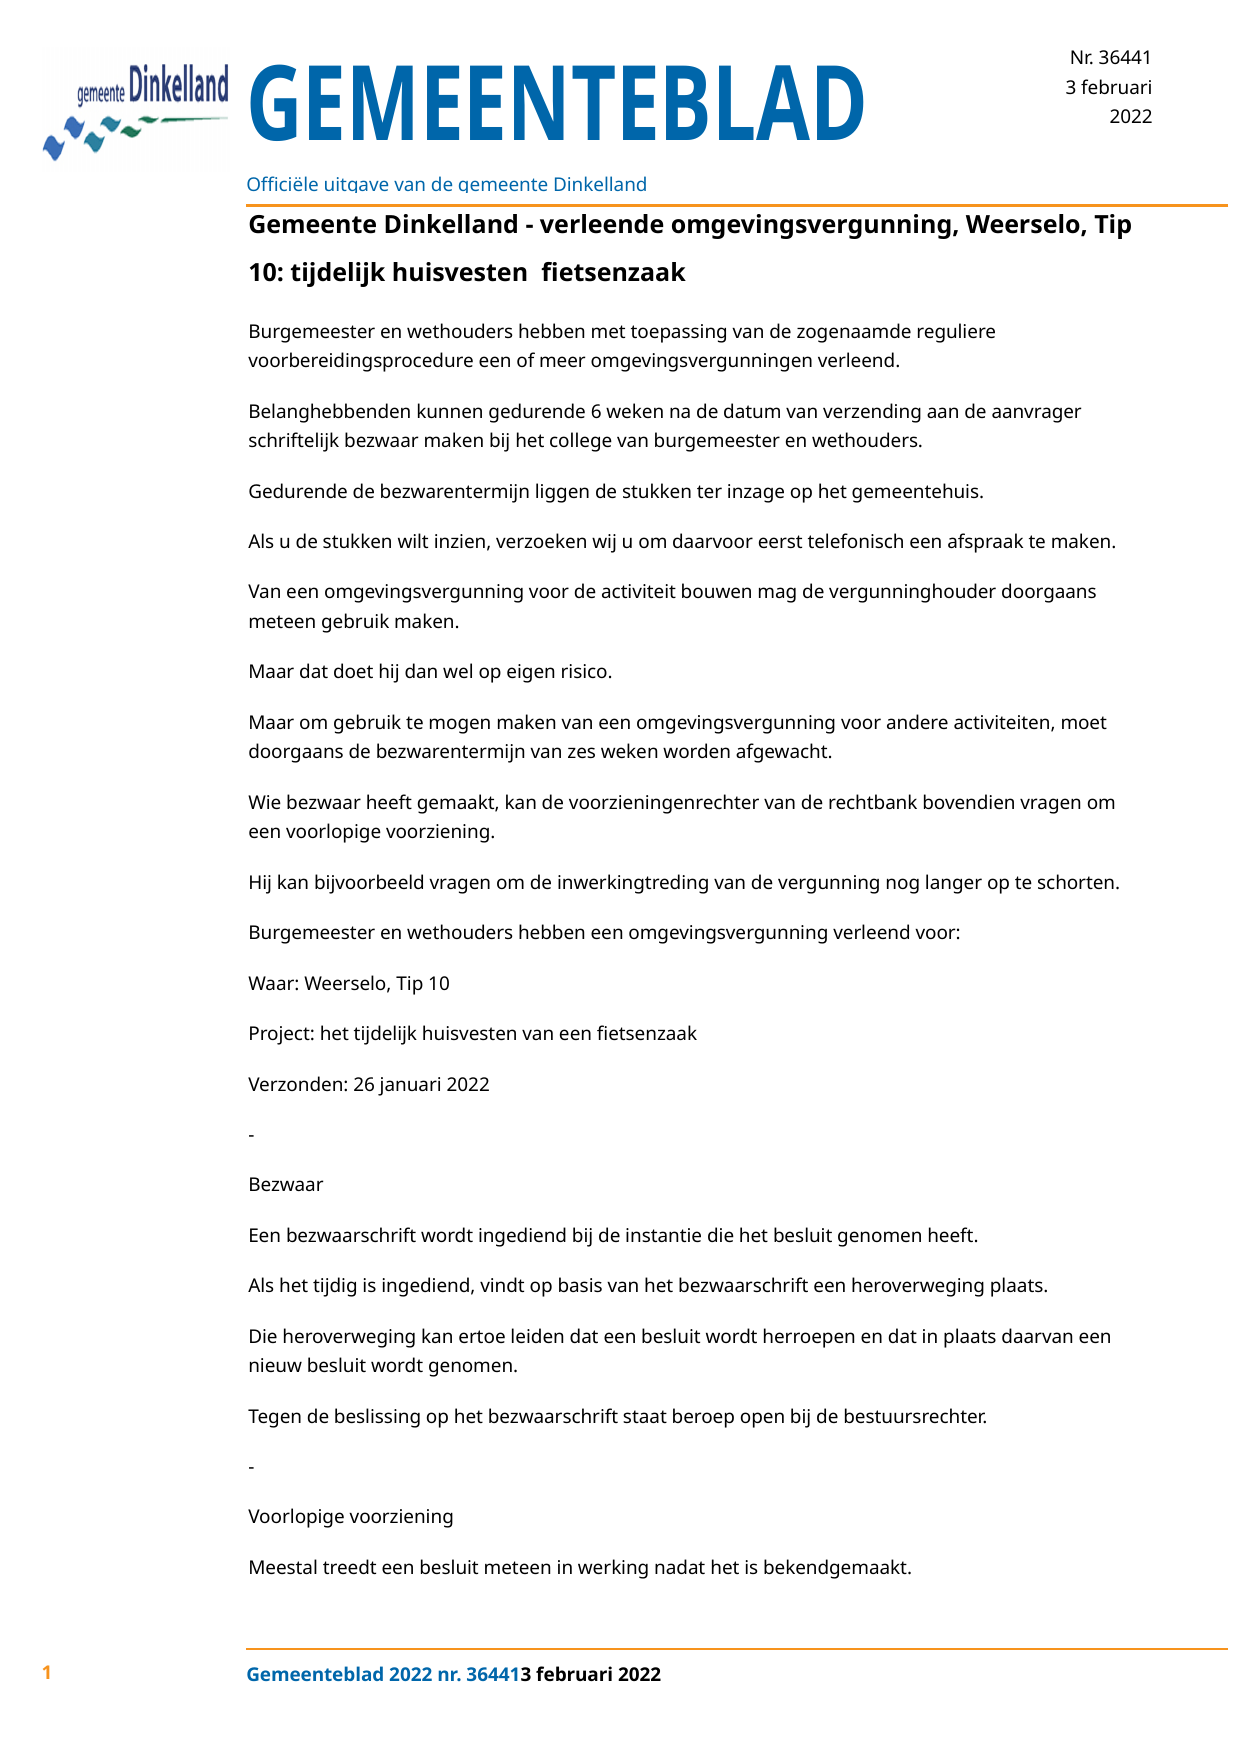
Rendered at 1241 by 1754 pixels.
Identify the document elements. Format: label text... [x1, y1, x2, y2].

text - [248, 1121, 1152, 1147]
text Burgemeester en wethouders hebben een omgevingsvergunning verleend voor: [248, 919, 1152, 945]
text Van een omgevingsvergunning voor de activiteit bouwen mag de vergunninghouder doorgaans meteen gebruik maken. [248, 579, 1152, 634]
text Voorlopige voorziening [248, 1504, 1152, 1529]
text Gemeente Dinkelland - verleende omgevingsvergunning, Weerselo, Tip 10: tijdelijk huisvesten fietsenzaak [248, 207, 1152, 288]
text Meestal treedt een besluit meteen in werking nadat het is bekendgemaakt. [248, 1554, 1152, 1580]
text Een bezwaarschrift wordt ingediend bij de instantie die het besluit genomen heeft. [248, 1222, 1152, 1248]
picture [41, 47, 231, 172]
text Gedurende de bezwarentermijn liggen de stukken ter inzage op het gemeentehuis. [248, 478, 1152, 504]
text Waar: Weerselo, Tip 10 [248, 970, 1152, 996]
text - [248, 1453, 1152, 1479]
text Project: het tijdelijk huisvesten van een fietsenzaak [248, 1020, 1152, 1046]
text Wie bezwaar heeft gemaakt, kan de voorzieningenrechter van de rechtbank bovendien vragen om een voorlopige voorziening. [248, 789, 1152, 844]
text Belanghebbenden kunnen gedurende 6 weken na de datum van verzending aan de aanvrager schriftelijk bezwaar maken bij het college van burgemeester en wethouders. [248, 398, 1152, 453]
text Bezwaar [248, 1172, 1152, 1197]
text Als het tijdig is ingediend, vindt op basis van het bezwaarschrift een heroverweging plaats. [248, 1272, 1152, 1298]
text Als u de stukken wilt inzien, verzoeken wij u om daarvoor eerst telefonisch een afspraak te maken. [248, 528, 1152, 554]
text Maar dat doet hij dan wel op eigen risico. [248, 659, 1152, 684]
text Hij kan bijvoorbeeld vragen om de inwerkingtreding van de vergunning nog langer op te schorten. [248, 869, 1152, 895]
text Burgemeester en wethouders hebben met toepassing van de zogenaamde reguliere voorbereidingsprocedure een of meer omgevingsvergunningen verleend. [248, 318, 1152, 373]
text Die heroverweging kan ertoe leiden dat een besluit wordt herroepen en dat in plaats daarvan een nieuw besluit wordt genomen. [248, 1323, 1152, 1378]
text Maar om gebruik te mogen maken van een omgevingsvergunning voor andere activiteiten, moet doorgaans de bezwarentermijn van zes weken worden afgewacht. [248, 709, 1152, 764]
text Verzonden: 26 januari 2022 [248, 1071, 1152, 1097]
text Tegen de beslissing op het bezwaarschrift staat beroep open bij de bestuursrechter. [248, 1403, 1152, 1429]
